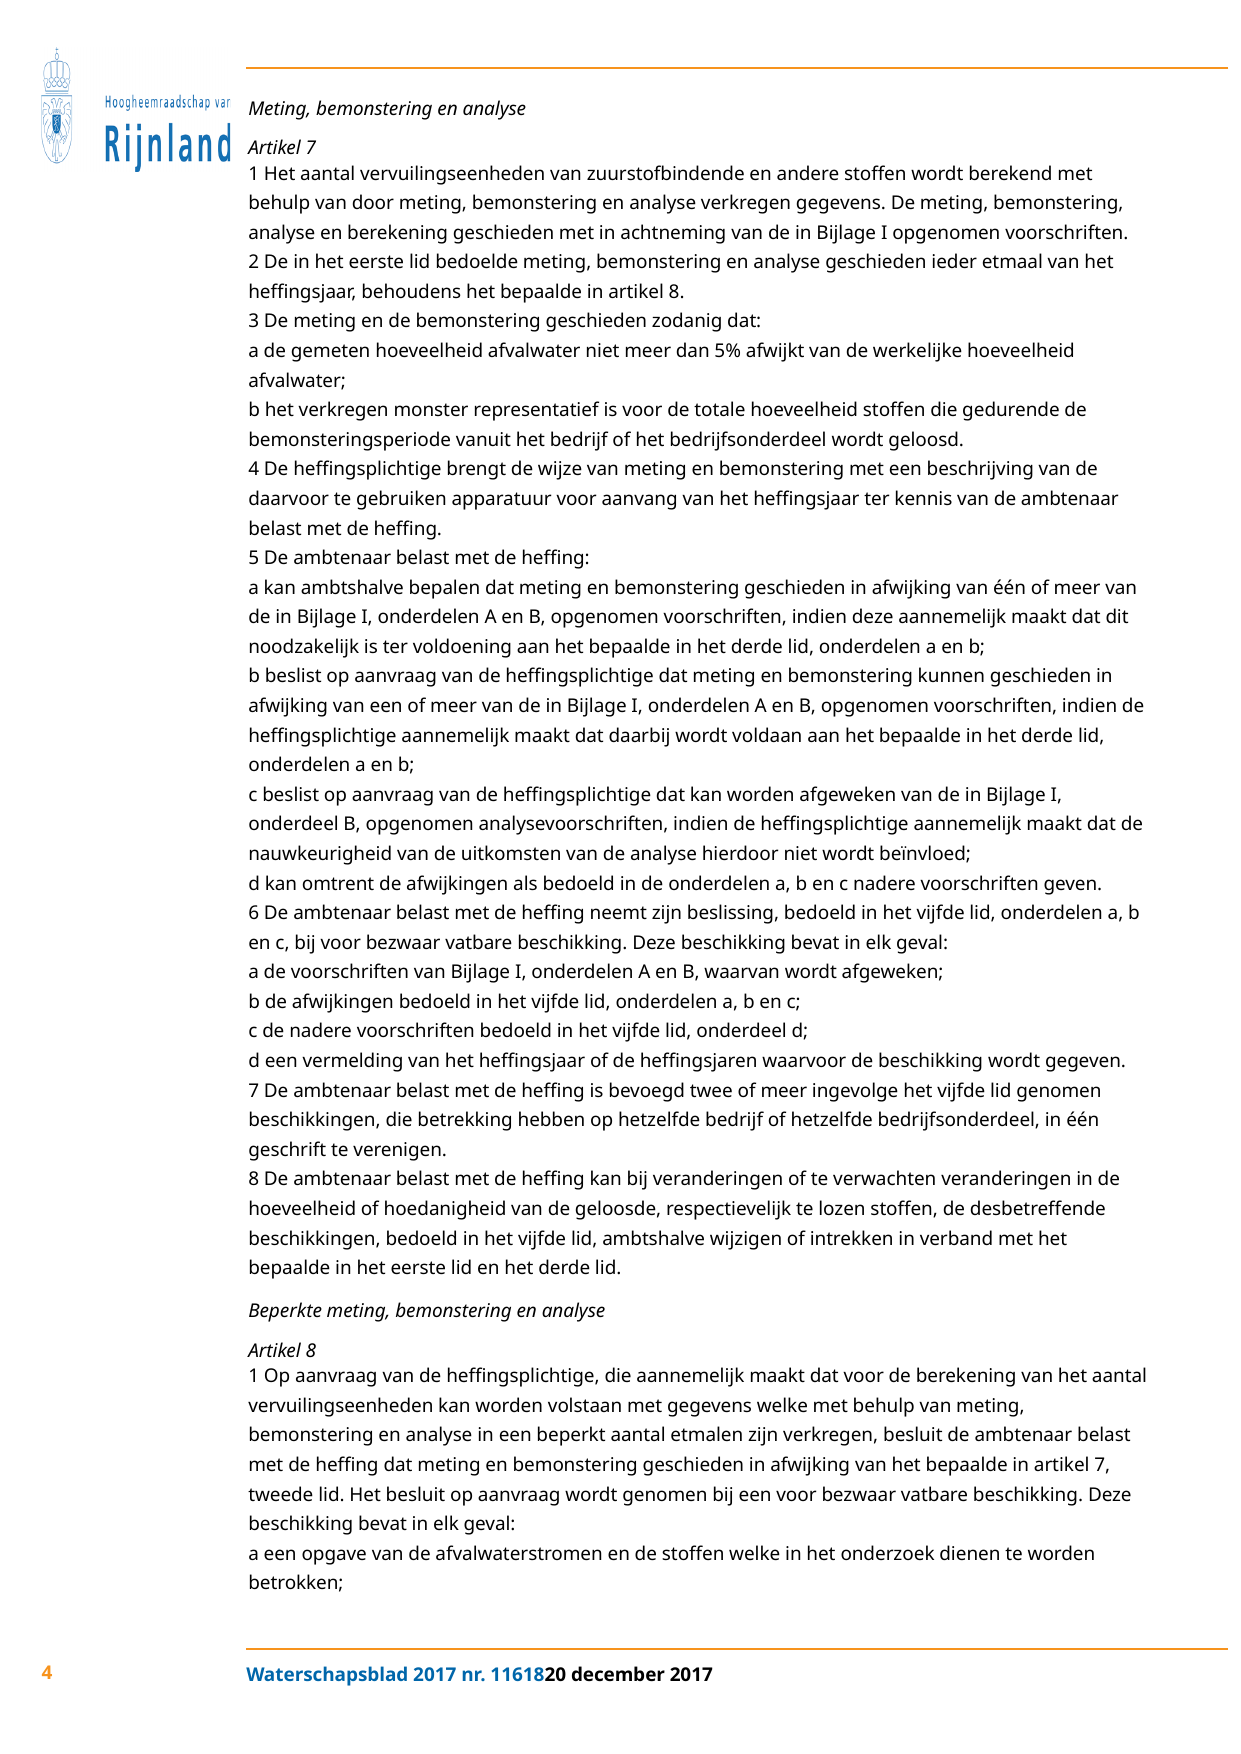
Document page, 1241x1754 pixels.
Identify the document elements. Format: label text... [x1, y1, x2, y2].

text a de voorschriften van Bijlage I, onderdelen A en B, waarvan wordt afgeweken; [248, 958, 1152, 984]
text 1 Het aantal vervuilingseenheden van zuurstofbindende en andere stoffen wordt berekend met behulp van door meting, bemonstering en analyse verkregen gegevens. De meting, bemonstering, analyse en berekening geschieden met in achtneming van de in Bijlage I opgenomen voorschriften. [248, 160, 1152, 245]
text 1 Op aanvraag van de heffingsplichtige, die aannemelijk maakt dat voor de berekening van het aantal vervuilingseenheden kan worden volstaan met gegevens welke met behulp van meting, bemonstering en analyse in een beperkt aantal etmalen zijn verkregen, besluit de ambtenaar belast met de heffing dat meting en bemonstering geschieden in afwijking van het bepaalde in artikel 7, tweede lid. Het besluit op aanvraag wordt genomen bij een voor bezwaar vatbare beschikking. Deze beschikking bevat in elk geval: [248, 1362, 1152, 1536]
text 6 De ambtenaar belast met de heffing neemt zijn beslissing, bedoeld in het vijfde lid, onderdelen a, b en c, bij voor bezwaar vatbare beschikking. Deze beschikking bevat in elk geval: [248, 899, 1152, 955]
text a de gemeten hoeveelheid afvalwater niet meer dan 5% afwijkt van de werkelijke hoeveelheid afvalwater; [248, 337, 1152, 393]
text Artikel 8 [248, 1337, 1152, 1362]
text b beslist op aanvraag van de heffingsplichtige dat meting en bemonstering kunnen geschieden in afwijking van een of meer van de in Bijlage I, onderdelen A en B, opgenomen voorschriften, indien de heffingsplichtige aannemelijk maakt dat daarbij wordt voldaan aan het bepaalde in het derde lid, onderdelen a en b; [248, 663, 1152, 777]
text a kan ambtshalve bepalen dat meting en bemonstering geschieden in afwijking van één of meer van de in Bijlage I, onderdelen A en B, opgenomen voorschriften, indien deze aannemelijk maakt dat dit noodzakelijk is ter voldoening aan het bepaalde in het derde lid, onderdelen a en b; [248, 574, 1152, 659]
text d een vermelding van het heffingsjaar of de heffingsjaren waarvoor de beschikking wordt gegeven. [248, 1047, 1152, 1073]
text b de afwijkingen bedoeld in het vijfde lid, onderdelen a, b en c; [248, 988, 1152, 1014]
text 7 De ambtenaar belast met de heffing is bevoegd twee of meer ingevolge het vijfde lid genomen beschikkingen, die betrekking hebben op hetzelfde bedrijf of hetzelfde bedrijfsonderdeel, in één geschrift te verenigen. [248, 1077, 1152, 1162]
text d kan omtrent de afwijkingen als bedoeld in de onderdelen a, b en c nadere voorschriften geven. [248, 870, 1152, 896]
text 5 De ambtenaar belast met de heffing: [248, 544, 1152, 570]
text Artikel 7 [248, 134, 1152, 160]
text 2 De in het eerste lid bedoelde meting, bemonstering en analyse geschieden ieder etmaal van het heffingsjaar, behoudens het bepaalde in artikel 8. [248, 248, 1152, 304]
text Beperkte meting, bemonstering en analyse [248, 1297, 1152, 1323]
text a een opgave van de afvalwaterstromen en de stoffen welke in het onderzoek dienen te worden betrokken; [248, 1540, 1152, 1595]
text c beslist op aanvraag van de heffingsplichtige dat kan worden afgeweken van de in Bijlage I, onderdeel B, opgenomen analysevoorschriften, indien de heffingsplichtige aannemelijk maakt dat de nauwkeurigheid van de uitkomsten van de analyse hierdoor niet wordt beïnvloed; [248, 781, 1152, 866]
text Meting, bemonstering en analyse [248, 95, 1152, 121]
picture [41, 47, 231, 172]
text b het verkregen monster representatief is voor de totale hoeveelheid stoffen die gedurende de bemonsteringsperiode vanuit het bedrijf of het bedrijfsonderdeel wordt geloosd. [248, 396, 1152, 452]
text c de nadere voorschriften bedoeld in het vijfde lid, onderdeel d; [248, 1018, 1152, 1043]
text 8 De ambtenaar belast met de heffing kan bij veranderingen of te verwachten veranderingen in de hoeveelheid of hoedanigheid van de geloosde, respectievelijk te lozen stoffen, de desbetreffende beschikkingen, bedoeld in het vijfde lid, ambtshalve wijzigen of intrekken in verband met het bepaalde in het eerste lid en het derde lid. [248, 1166, 1152, 1280]
text 4 De heffingsplichtige brengt de wijze van meting en bemonstering met een beschrijving van de daarvoor te gebruiken apparatuur voor aanvang van het heffingsjaar ter kennis van de ambtenaar belast met de heffing. [248, 456, 1152, 541]
text 3 De meting en de bemonstering geschieden zodanig dat: [248, 308, 1152, 333]
